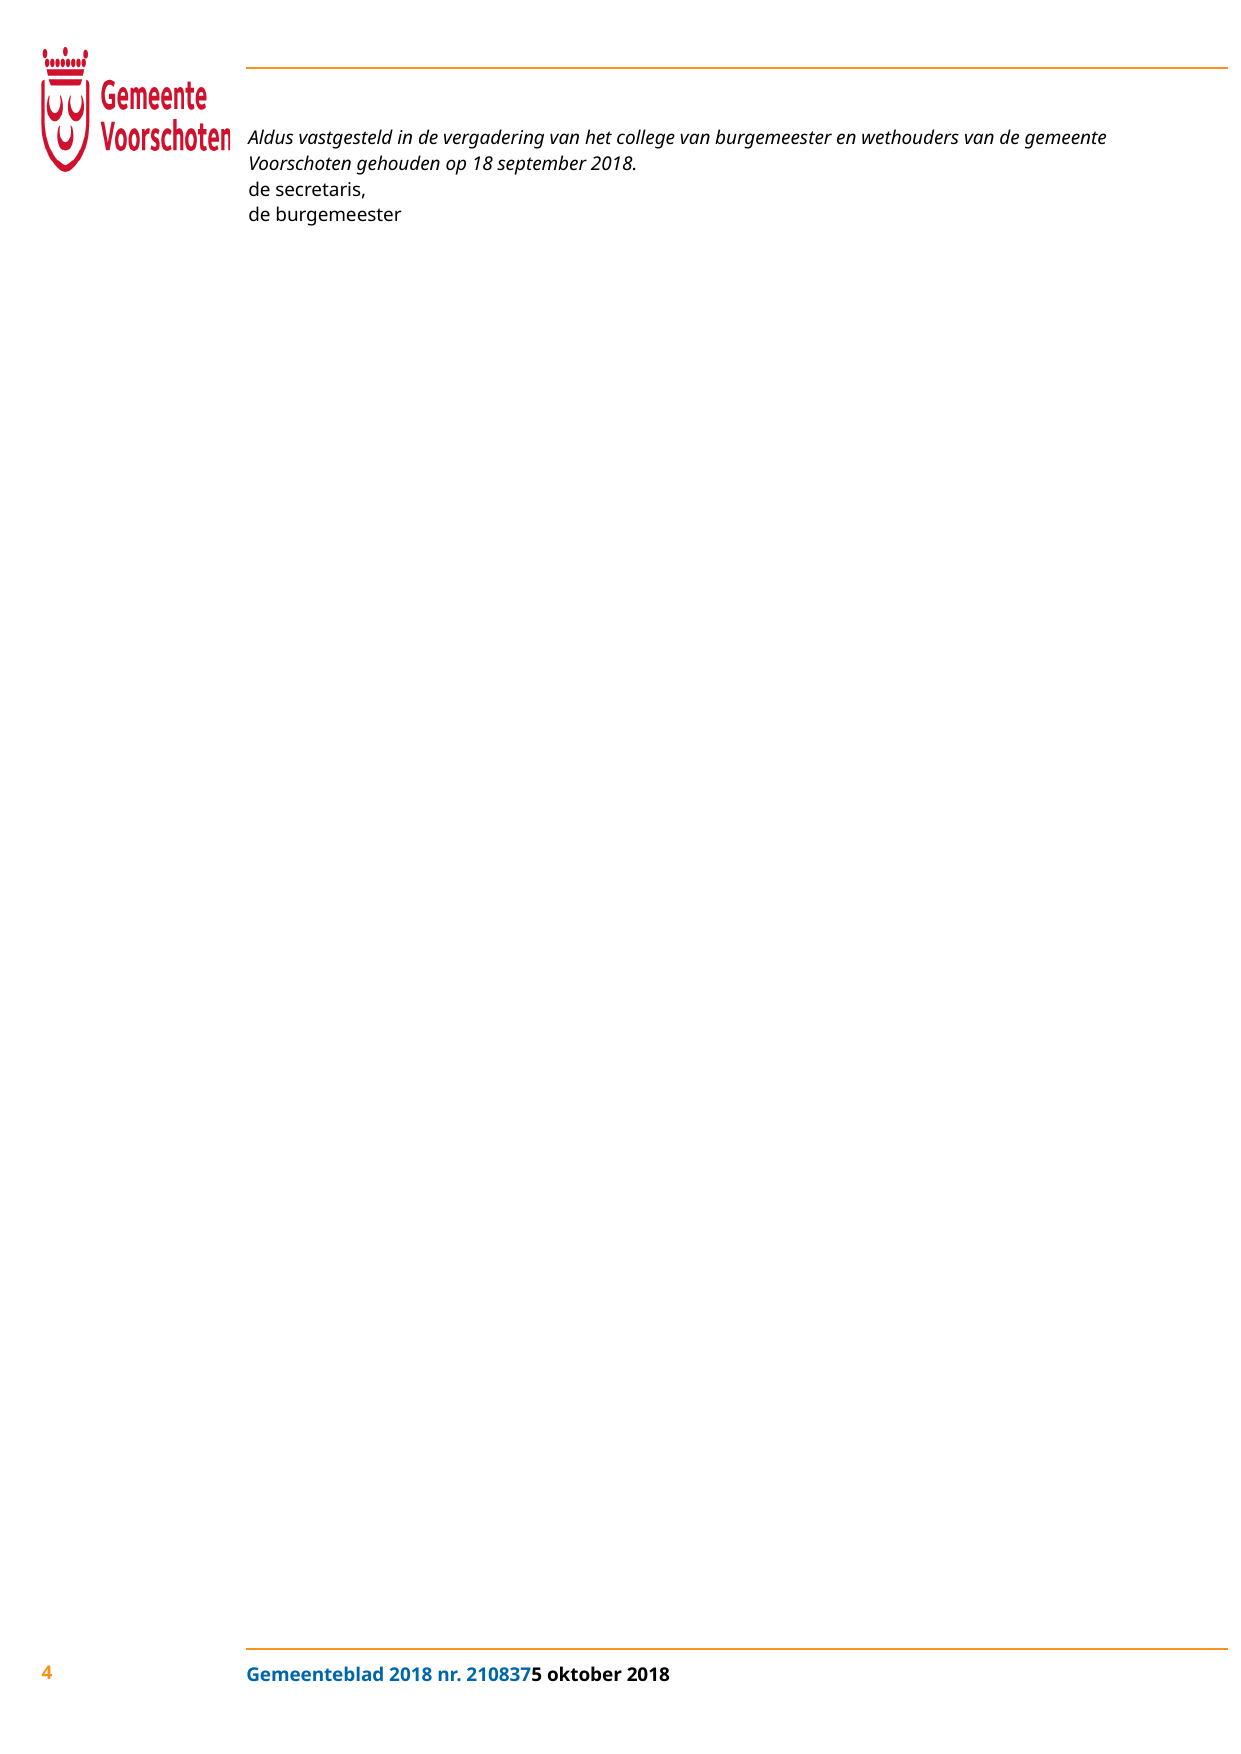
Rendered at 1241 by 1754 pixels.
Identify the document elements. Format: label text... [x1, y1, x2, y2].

text de secretaris, [248, 176, 1152, 202]
text Aldus vastgesteld in de vergadering van het college van burgemeester en wethouders van de gemeente Voorschoten gehouden op 18 september 2018. [248, 124, 1152, 176]
picture [41, 47, 231, 172]
text de burgemeester [248, 202, 1152, 227]
